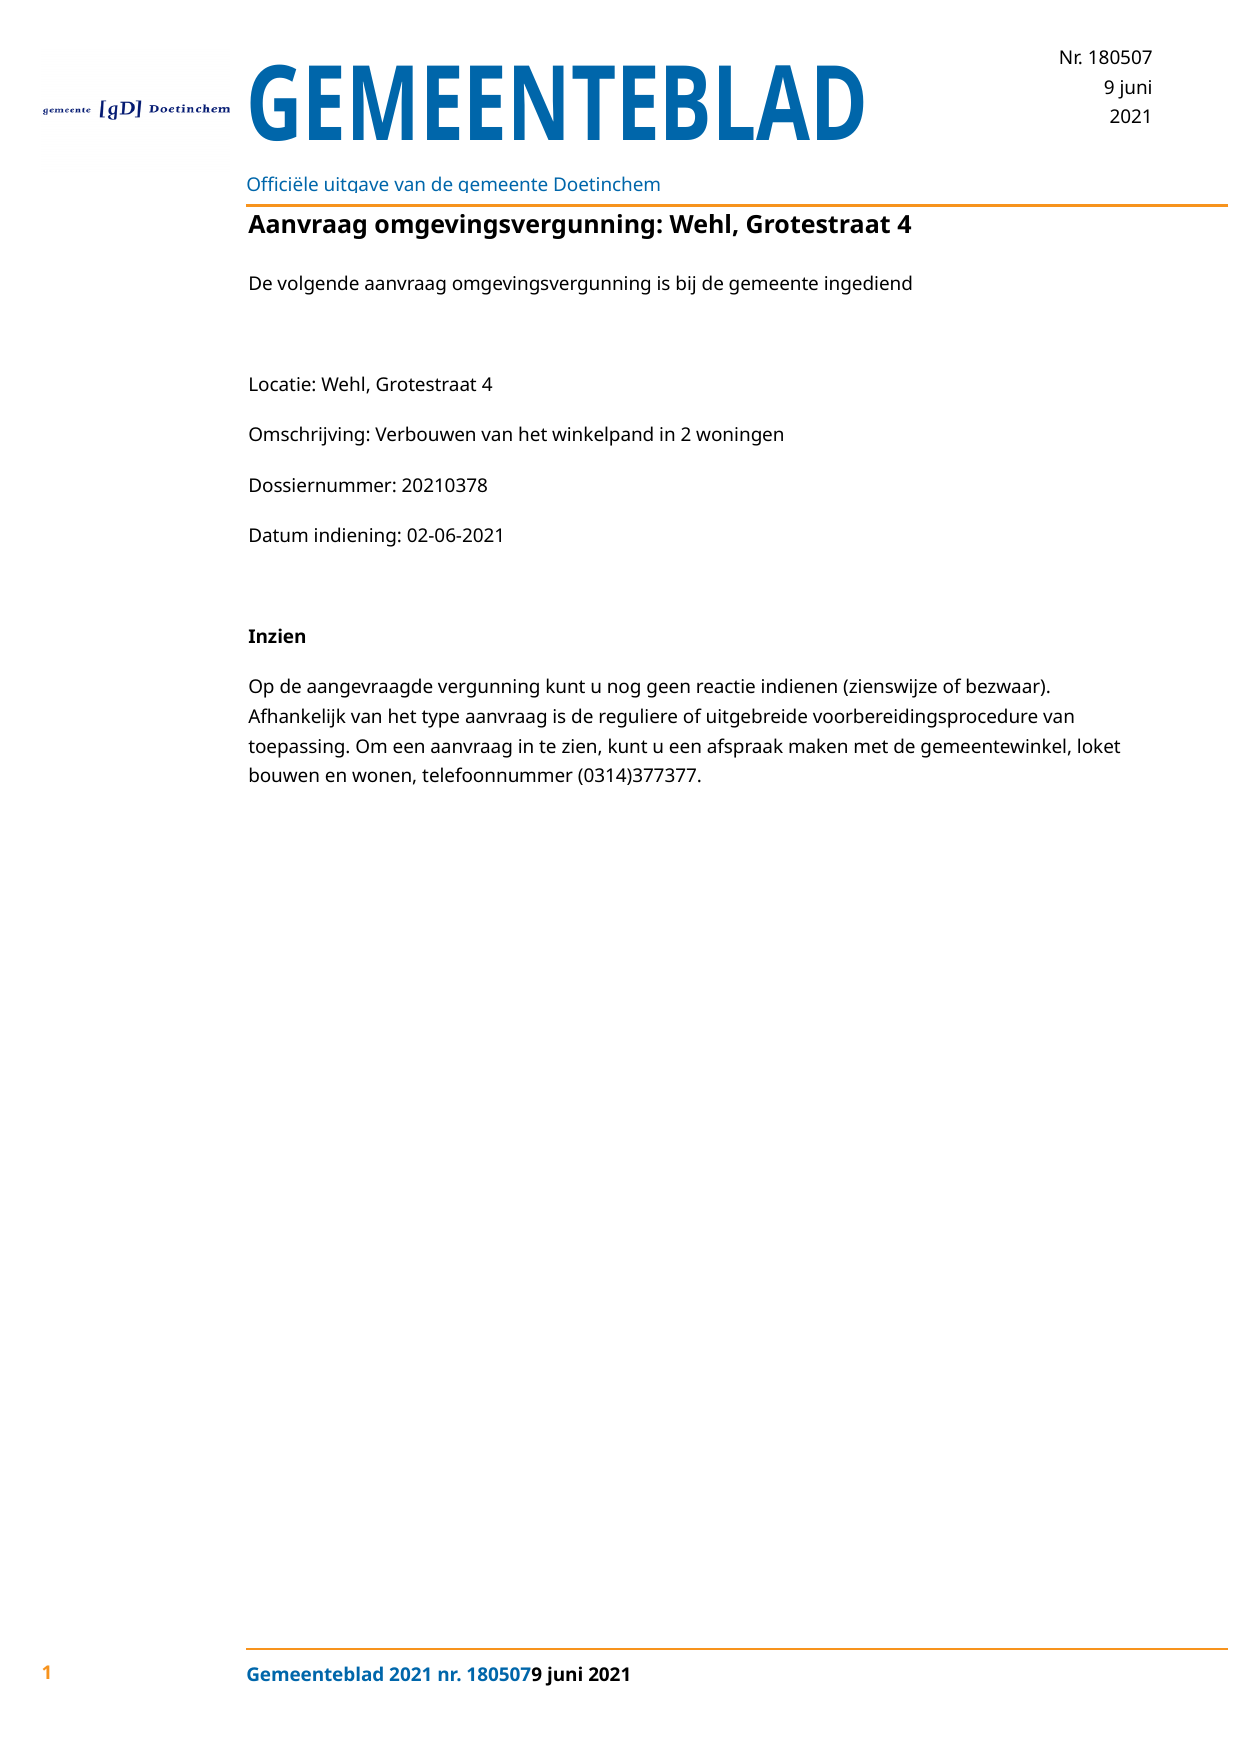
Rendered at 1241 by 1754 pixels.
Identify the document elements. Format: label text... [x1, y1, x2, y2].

text Locatie: Wehl, Grotestraat 4 [248, 371, 1152, 397]
text Omschrijving: Verbouwen van het winkelpand in 2 woningen [248, 422, 1152, 447]
text Op de aangevraagde vergunning kunt u nog geen reactie indienen (zienswijze of bezwaar). Afhankelijk van het type aanvraag is de reguliere of uitgebreide voorbereidingsprocedure van toepassing. Om een aanvraag in te zien, kunt u een afspraak maken met de gemeentewinkel, loket bouwen en wonen, telefoonnummer (0314)377377. [248, 674, 1152, 788]
text Inzien [248, 623, 1152, 649]
text Aanvraag omgevingsvergunning: Wehl, Grotestraat 4 [248, 207, 1152, 241]
text Dossiernummer: 20210378 [248, 472, 1152, 498]
text De volgende aanvraag omgevingsvergunning is bij de gemeente ingediend [248, 270, 1152, 296]
text Datum indiening: 02-06-2021 [248, 522, 1152, 548]
picture [41, 47, 231, 172]
